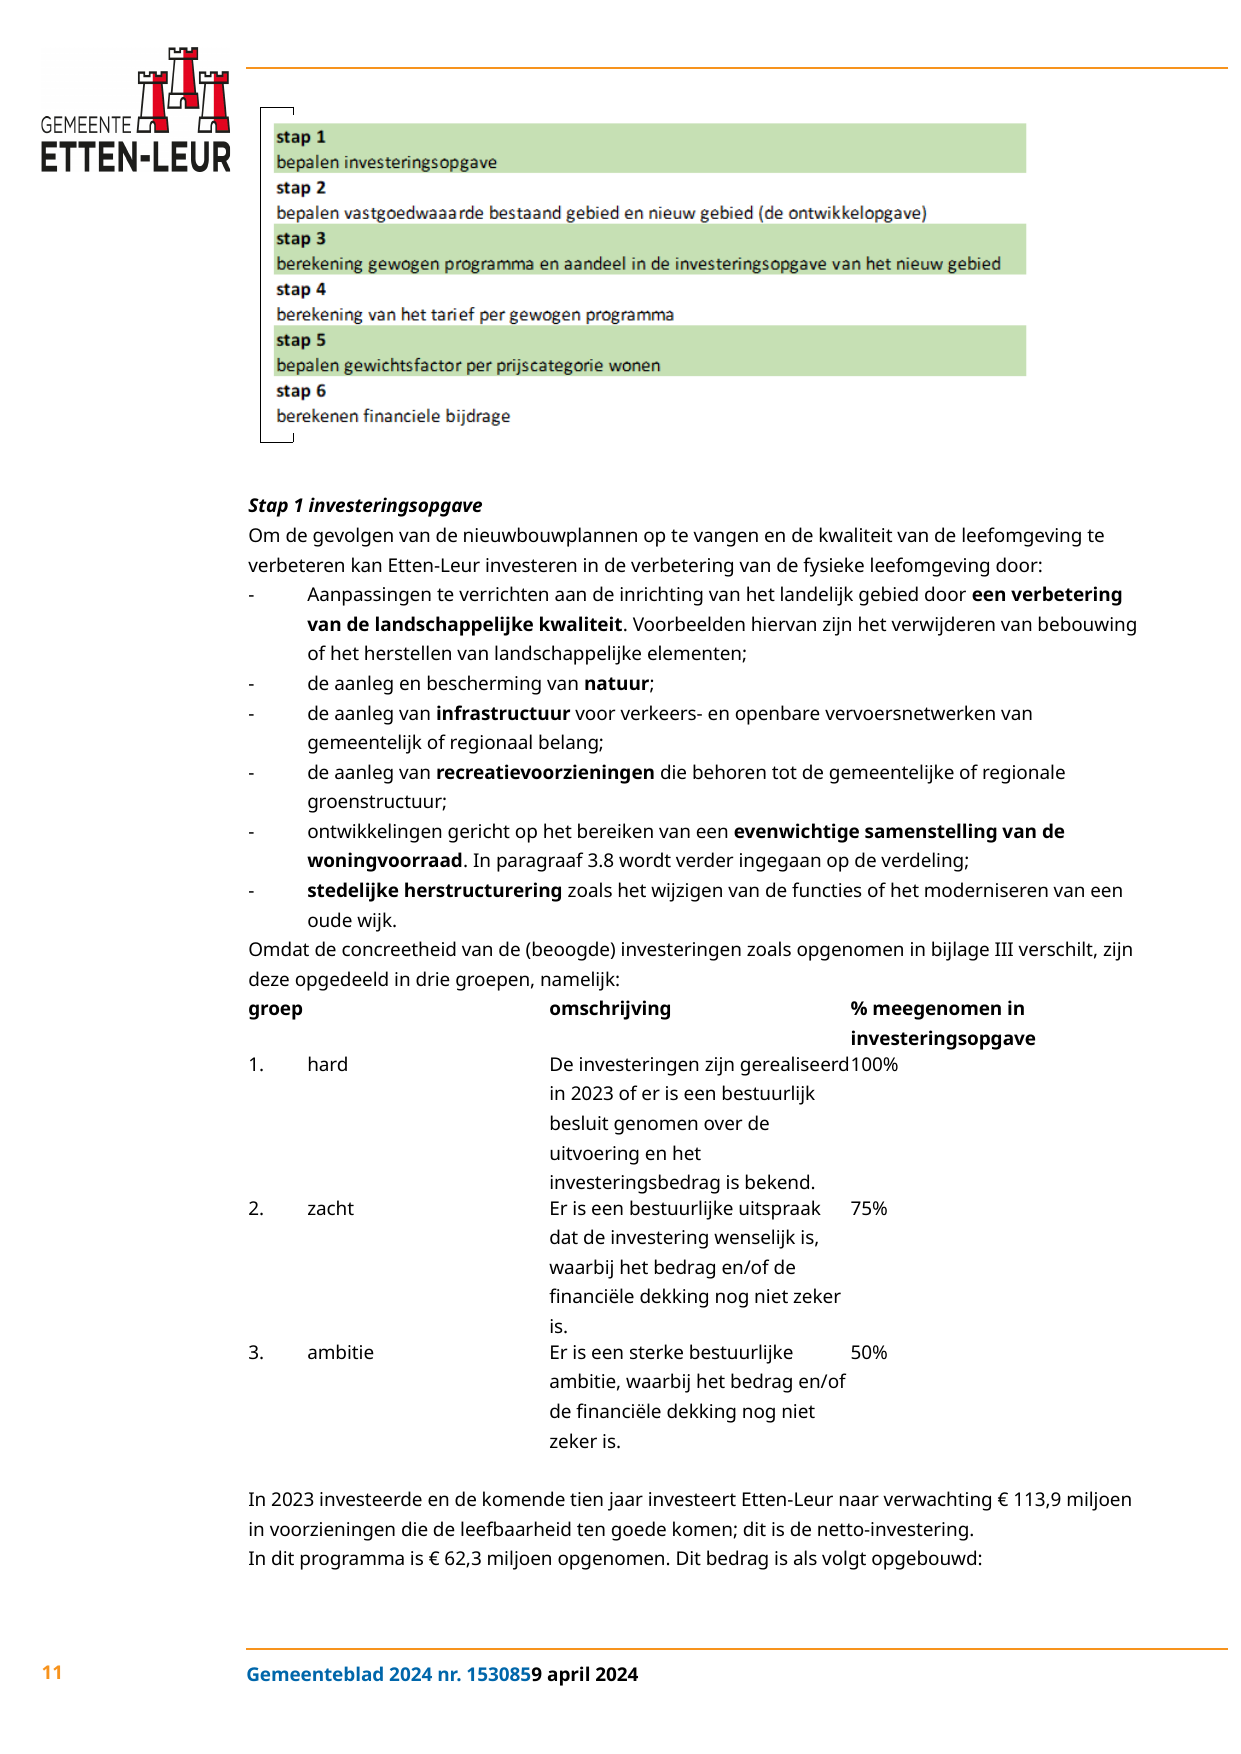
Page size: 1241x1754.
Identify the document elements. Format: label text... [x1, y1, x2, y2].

table_cell Er is een sterke bestuurlijke ambitie, waarbij het bedrag en/of de financiële dekking nog niet zeker is. [549, 1339, 850, 1453]
table_header % meegenomen in investeringsopgave [850, 996, 1152, 1051]
table_cell ambitie [248, 1339, 549, 1453]
table_header groep [248, 996, 549, 1051]
text In dit programma is € 62,3 miljoen opgenomen. Dit bedrag is als volgt opgebouwd: [248, 1546, 1152, 1571]
picture [268, 115, 1036, 433]
table_cell zacht [248, 1195, 549, 1339]
table_cell 75% [850, 1195, 1152, 1339]
list de aanleg van recreatievoorzieningen die behoren tot de gemeentelijke of regionale groenstructuur; [248, 759, 1152, 814]
table_cell 100% [850, 1051, 1152, 1195]
list de aanleg van infrastructuur voor verkeers- en openbare vervoersnetwerken van gemeentelijk of regionaal belang; [248, 700, 1152, 755]
picture [41, 47, 231, 172]
list de aanleg en bescherming van natuur; [248, 670, 1152, 696]
table_cell De investeringen zijn gerealiseerd in 2023 of er is een bestuurlijk besluit genomen over de uitvoering en het investeringsbedrag is bekend. [549, 1051, 850, 1195]
text Om de gevolgen van de nieuwbouwplannen op te vangen en de kwaliteit van de leefomgeving te verbeteren kan Etten-Leur investeren in de verbetering van de fysieke leefomgeving door: [248, 522, 1152, 577]
text In 2023 investeerde en de komende tien jaar investeert Etten-Leur naar verwachting € 113,9 miljoen in voorzieningen die de leefbaarheid ten goede komen; dit is de netto-investering. [248, 1486, 1152, 1542]
text Stap 1 investeringsopgave [248, 493, 1152, 518]
table_cell hard [248, 1051, 549, 1195]
list ontwikkelingen gericht op het bereiken van een evenwichtige samenstelling van de woningvoorraad. In paragraaf 3.8 wordt verder ingegaan op de verdeling; [248, 818, 1152, 873]
text Omdat de concreetheid van de (beoogde) investeringen zoals opgenomen in bijlage III verschilt, zijn deze opgedeeld in drie groepen, namelijk: [248, 936, 1152, 992]
table_header omschrijving [549, 996, 850, 1051]
table_cell 50% [850, 1339, 1152, 1453]
list Aanpassingen te verrichten aan de inrichting van het landelijk gebied door een verbetering van de landschappelijke kwaliteit. Voorbeelden hiervan zijn het verwijderen van bebouwing of het herstellen van landschappelijke elementen; [248, 581, 1152, 666]
list stedelijke herstructurering zoals het wijzigen van de functies of het moderniseren van een oude wijk. [248, 877, 1152, 932]
table_cell Er is een bestuurlijke uitspraak dat de investering wenselijk is, waarbij het bedrag en/of de financiële dekking nog niet zeker is. [549, 1195, 850, 1339]
